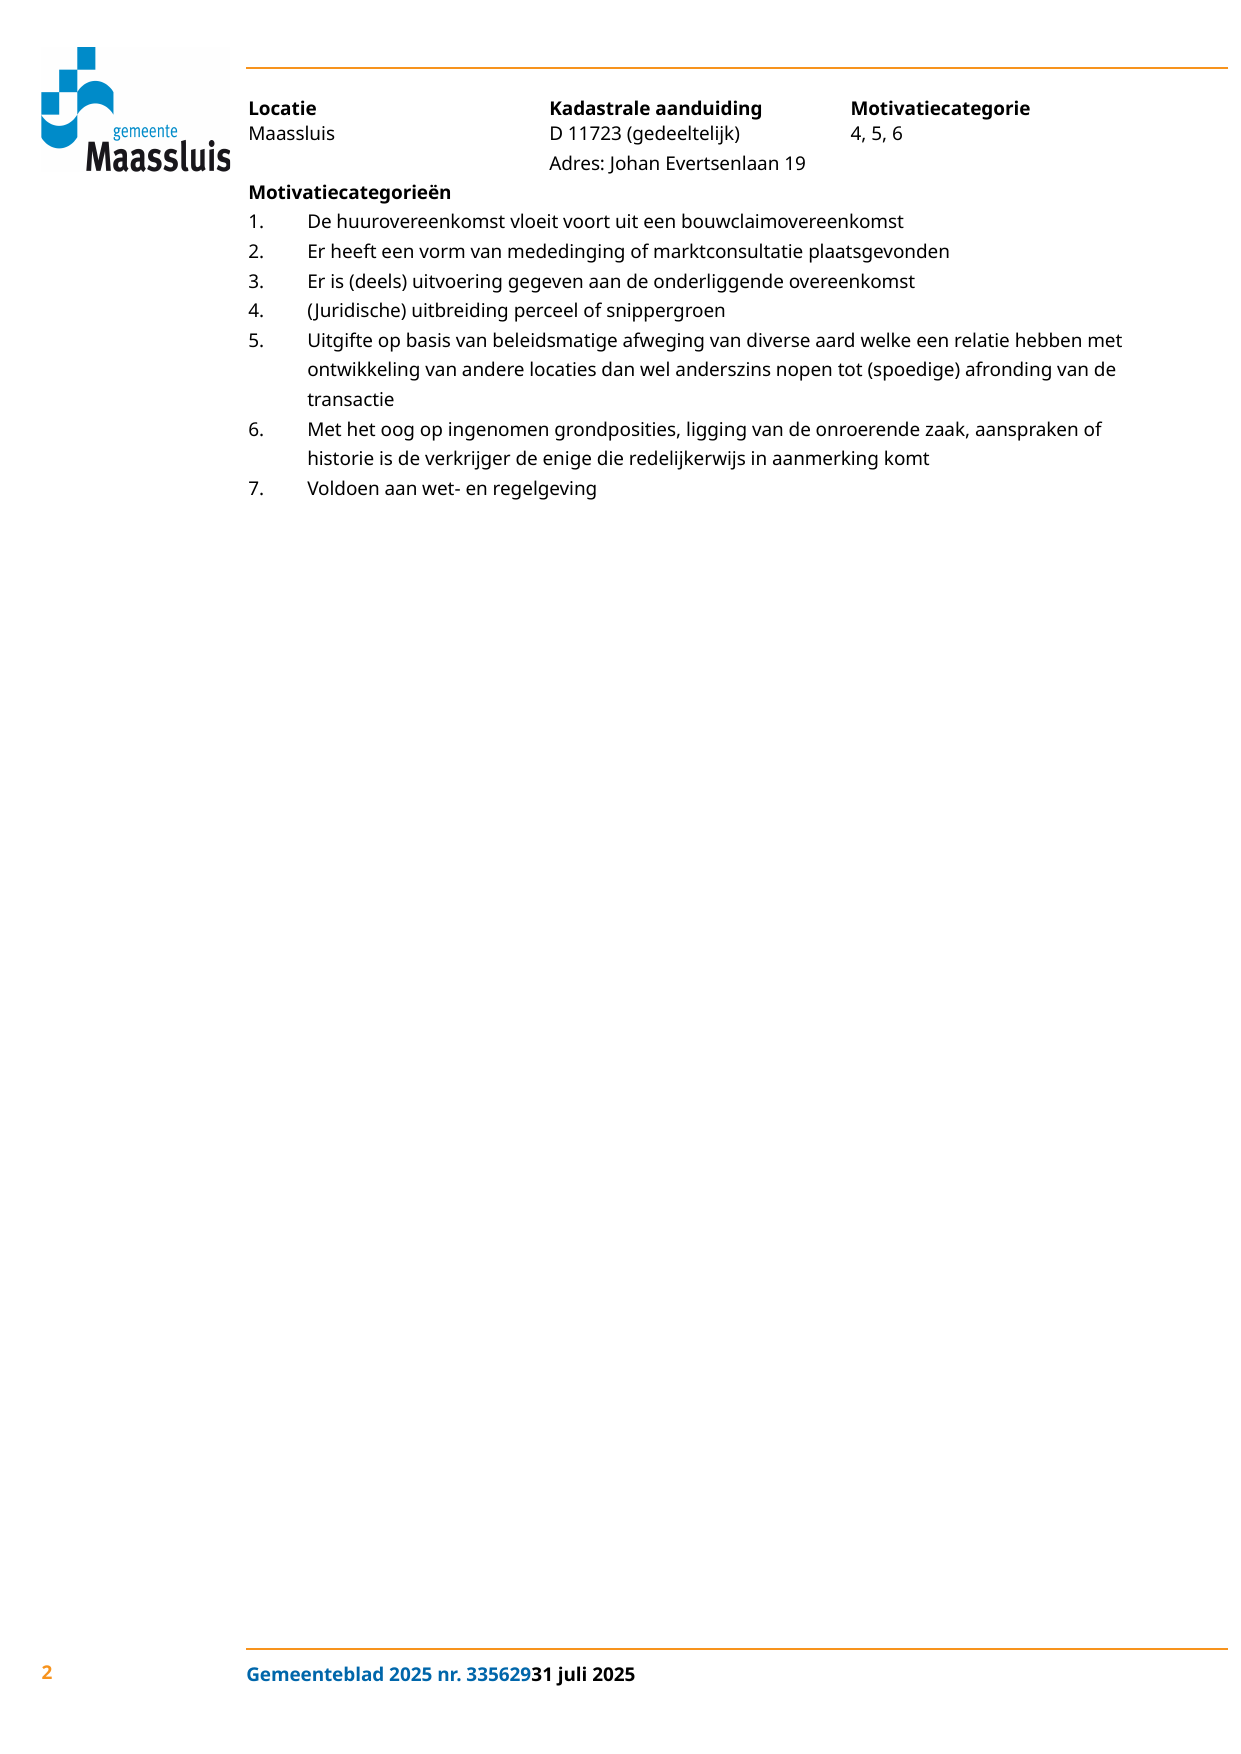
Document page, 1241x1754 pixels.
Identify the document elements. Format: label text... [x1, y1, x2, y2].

table_cell Maassluis [248, 121, 549, 176]
table_cell D 11723 (gedeeltelijk) Adres: Johan Evertsenlaan 19 [549, 121, 850, 176]
list (Juridische) uitbreiding perceel of snippergroen [248, 297, 1152, 323]
list Er is (deels) uitvoering gegeven aan de onderliggende overeenkomst [248, 268, 1152, 293]
list De huurovereenkomst vloeit voort uit een bouwclaimovereenkomst [248, 209, 1152, 234]
table_header Motivatiecategorie [850, 95, 1152, 121]
list Met het oog op ingenomen grondposities, ligging van de onroerende zaak, aanspraken of historie is de verkrijger de enige die redelijkerwijs in aanmerking komt [248, 416, 1152, 471]
list Er heeft een vorm van mededinging of marktconsultatie plaatsgevonden [248, 238, 1152, 264]
text Motivatiecategorieën [248, 179, 1152, 205]
picture [41, 47, 77, 92]
table_cell 4, 5, 6 [850, 121, 1152, 176]
picture [41, 47, 231, 172]
table_header Kadastrale aanduiding [549, 95, 850, 121]
list Uitgifte op basis van beleidsmatige afweging van diverse aard welke een relatie hebben met ontwikkeling van andere locaties dan wel anderszins nopen tot (spoedige) afronding van de transactie [248, 327, 1152, 412]
table_header Locatie [248, 95, 549, 121]
list Voldoen aan wet- en regelgeving [248, 475, 1152, 501]
